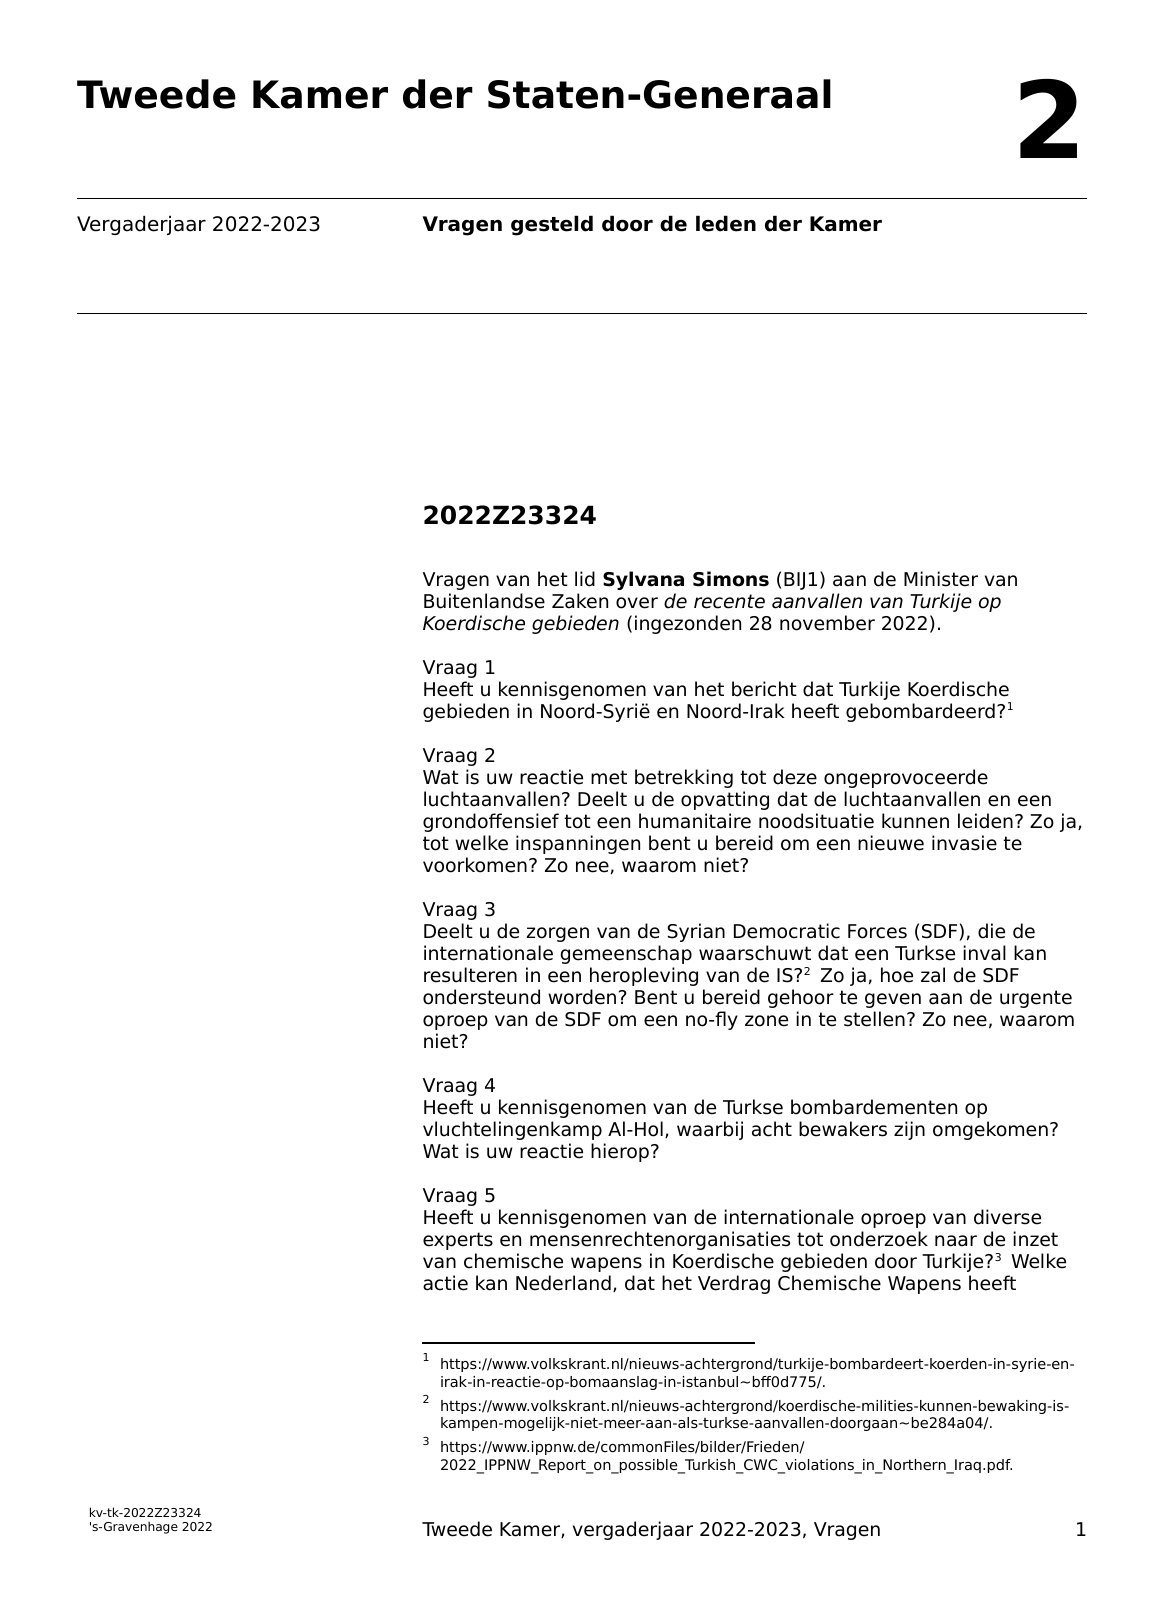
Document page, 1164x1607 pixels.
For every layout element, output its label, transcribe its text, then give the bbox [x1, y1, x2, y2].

text Vragen van het lid Sylvana Simons (BIJ1) aan de Minister van Buitenlandse Zaken over de recente aanvallen van Turkije op Koerdische gebieden (ingezonden 28 november 2022). [422, 569, 1087, 635]
text Heeft u kennisgenomen van het bericht dat Turkije Koerdische gebieden in Noord-Syrië en Noord-Irak heeft gebombardeerd? [422, 679, 1087, 723]
table_header 2 [886, 59, 1087, 198]
text Vraag 2 [422, 745, 1087, 767]
text Deelt u de zorgen van de Syrian Democratic Forces (SDF), die de internationale gemeenschap waarschuwt dat een Turkse inval kan resulteren in een heropleving van de IS? Zo ja, hoe zal de SDF ondersteund worden? Bent u bereid gehoor te geven aan de urgente oproep van de SDF om een no-fly zone in te stellen? Zo nee, waarom niet? [422, 921, 1087, 1053]
text Wat is uw reactie met betrekking tot deze ongeprovoceerde luchtaanvallen? Deelt u de opvatting dat de luchtaanvallen en een grondoffensief tot een humanitaire noodsituatie kunnen leiden? Zo ja, tot welke inspanningen bent u bereid om een nieuwe invasie te voorkomen? Zo nee, waarom niet? [422, 767, 1087, 877]
text Vraag 1 [422, 657, 1087, 679]
text Heeft u kennisgenomen van de internationale oproep van diverse experts en mensenrechtenorganisaties tot onderzoek naar de inzet van chemische wapens in Koerdische gebieden door Turkije? Welke actie kan Nederland, dat het Verdrag Chemische Wapens heeft [422, 1207, 1087, 1295]
text kv-tk-2022Z23324 [88, 1506, 323, 1520]
table_header Tweede Kamer der Staten-Generaal [77, 59, 886, 198]
text 2022Z23324 [422, 501, 1087, 531]
table_cell Vergaderjaar 2022-2023 [77, 199, 422, 313]
text Vraag 4 [422, 1075, 1087, 1097]
text 's-Gravenhage 2022 [88, 1520, 323, 1534]
text Heeft u kennisgenomen van de Turkse bombardementen op vluchtelingenkamp Al-Hol, waarbij acht bewakers zijn omgekomen? Wat is uw reactie hierop? [422, 1097, 1087, 1163]
table_cell Vragen gesteld door de leden der Kamer [422, 199, 1087, 313]
text https://www.ippnw.de/commonFiles/bilder/Frieden/2022_IPPNW_Report_on_possible_Turkish_CWC_violations_in_Northern_Iraq.pdf. [422, 1435, 1087, 1474]
text Vraag 5 [422, 1185, 1087, 1207]
text https://www.volkskrant.nl/nieuws-achtergrond/koerdische-milities-kunnen-bewaking-is-kampen-mogelijk-niet-meer-aan-als-turkse-aanvallen-doorgaan~be284a04/. [422, 1393, 1087, 1432]
text https://www.volkskrant.nl/nieuws-achtergrond/turkije-bombardeert-koerden-in-syrie-en-irak-in-reactie-op-bomaanslag-in-istanbul~bff0d775/. [422, 1352, 1087, 1391]
text Vraag 3 [422, 899, 1087, 921]
